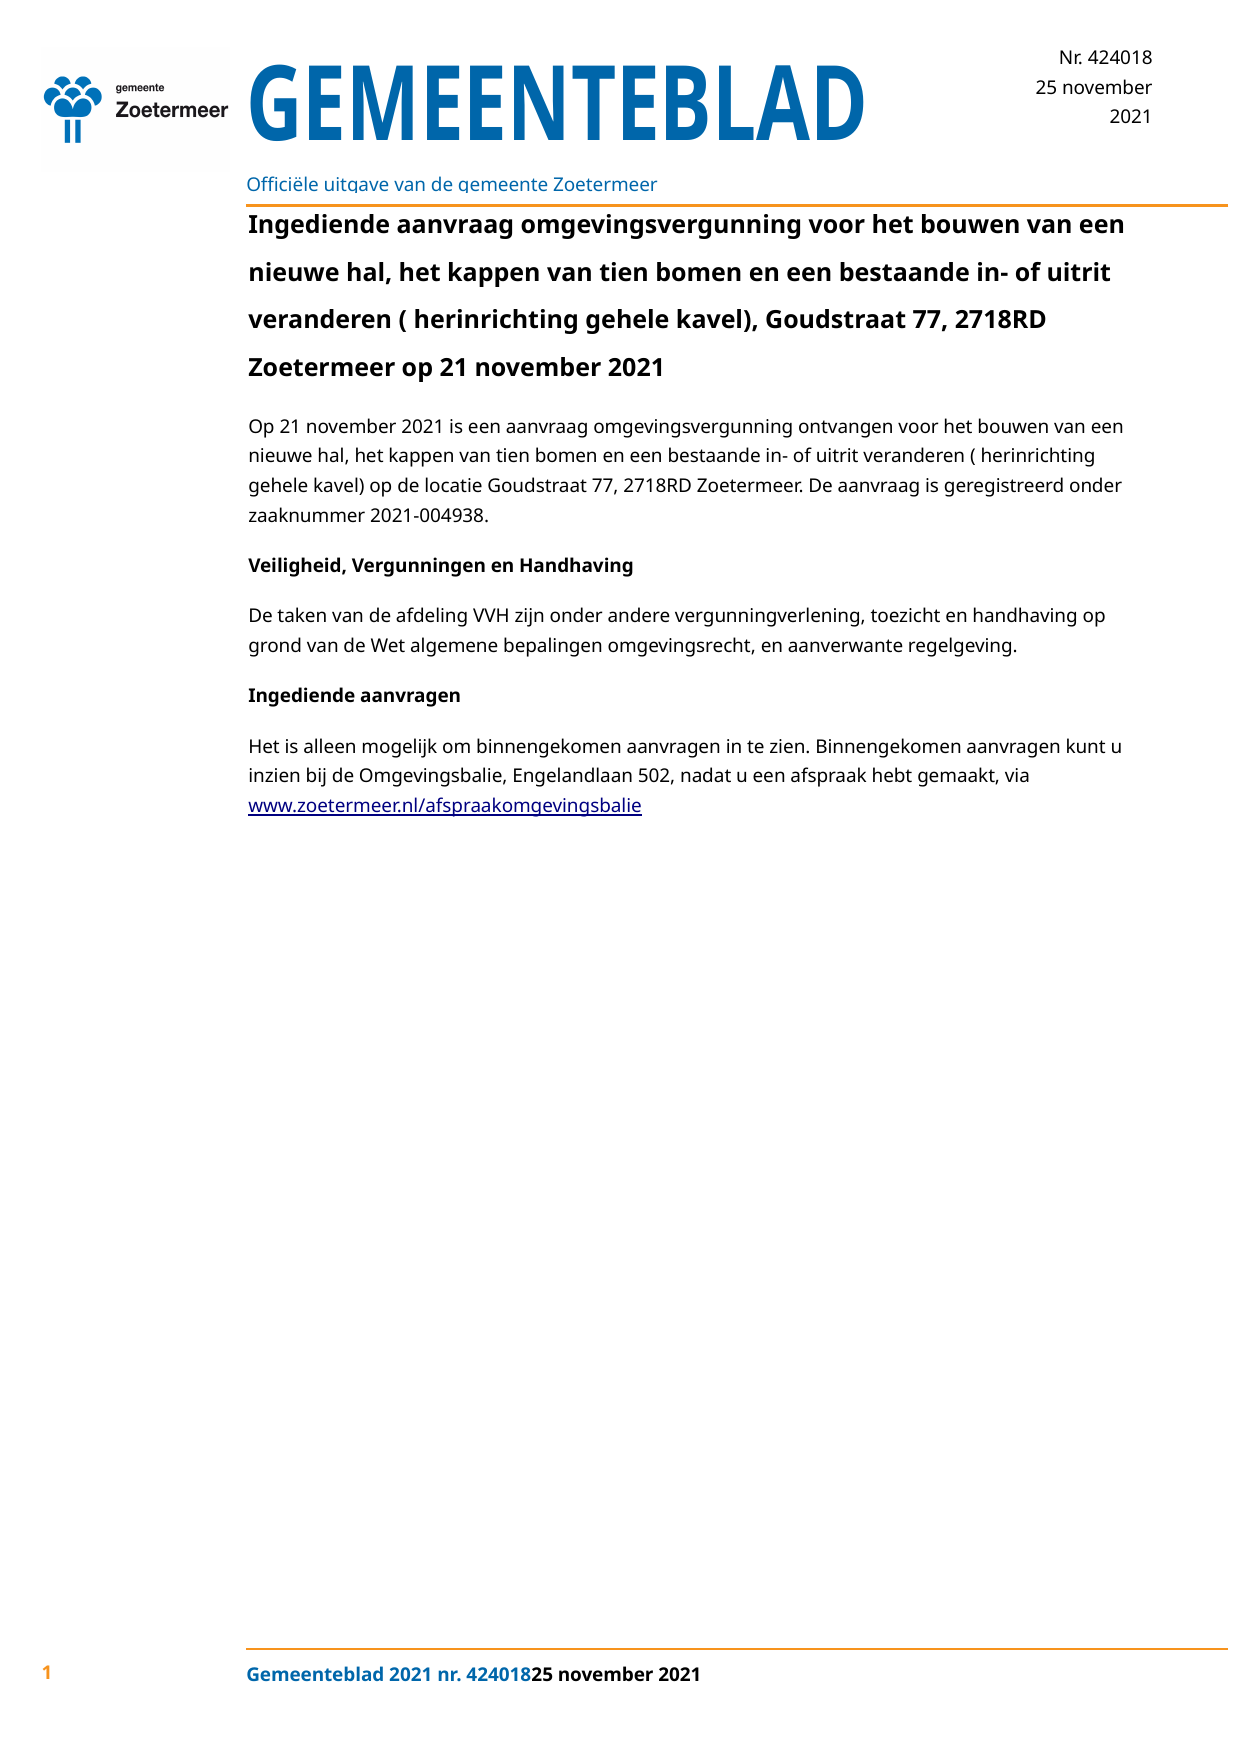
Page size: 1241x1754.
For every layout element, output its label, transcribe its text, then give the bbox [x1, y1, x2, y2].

picture [41, 47, 231, 172]
text Ingediende aanvraag omgevingsvergunning voor het bouwen van een nieuwe hal, het kappen van tien bomen en een bestaande in- of uitrit veranderen ( herinrichting gehele kavel), Goudstraat 77, 2718RD Zoetermeer op 21 november 2021 [248, 207, 1152, 384]
text Het is alleen mogelijk om binnengekomen aanvragen in te zien. Binnengekomen aanvragen kunt u inzien bij de Omgevingsbalie, Engelandlaan 502, nadat u een afspraak hebt gemaakt, via www.zoetermeer.nl/afspraakomgevingsbalie [248, 733, 1152, 818]
text Ingediende aanvragen [248, 683, 1152, 708]
text Op 21 november 2021 is een aanvraag omgevingsvergunning ontvangen voor het bouwen van een nieuwe hal, het kappen van tien bomen en een bestaande in- of uitrit veranderen ( herinrichting gehele kavel) op de locatie Goudstraat 77, 2718RD Zoetermeer. De aanvraag is geregistreerd onder zaaknummer 2021-004938. [248, 413, 1152, 528]
text De taken van de afdeling VVH zijn onder andere vergunningverlening, toezicht en handhaving op grond van de Wet algemene bepalingen omgevingsrecht, en aanverwante regelgeving. [248, 603, 1152, 658]
text Veiligheid, Vergunningen en Handhaving [248, 552, 1152, 578]
